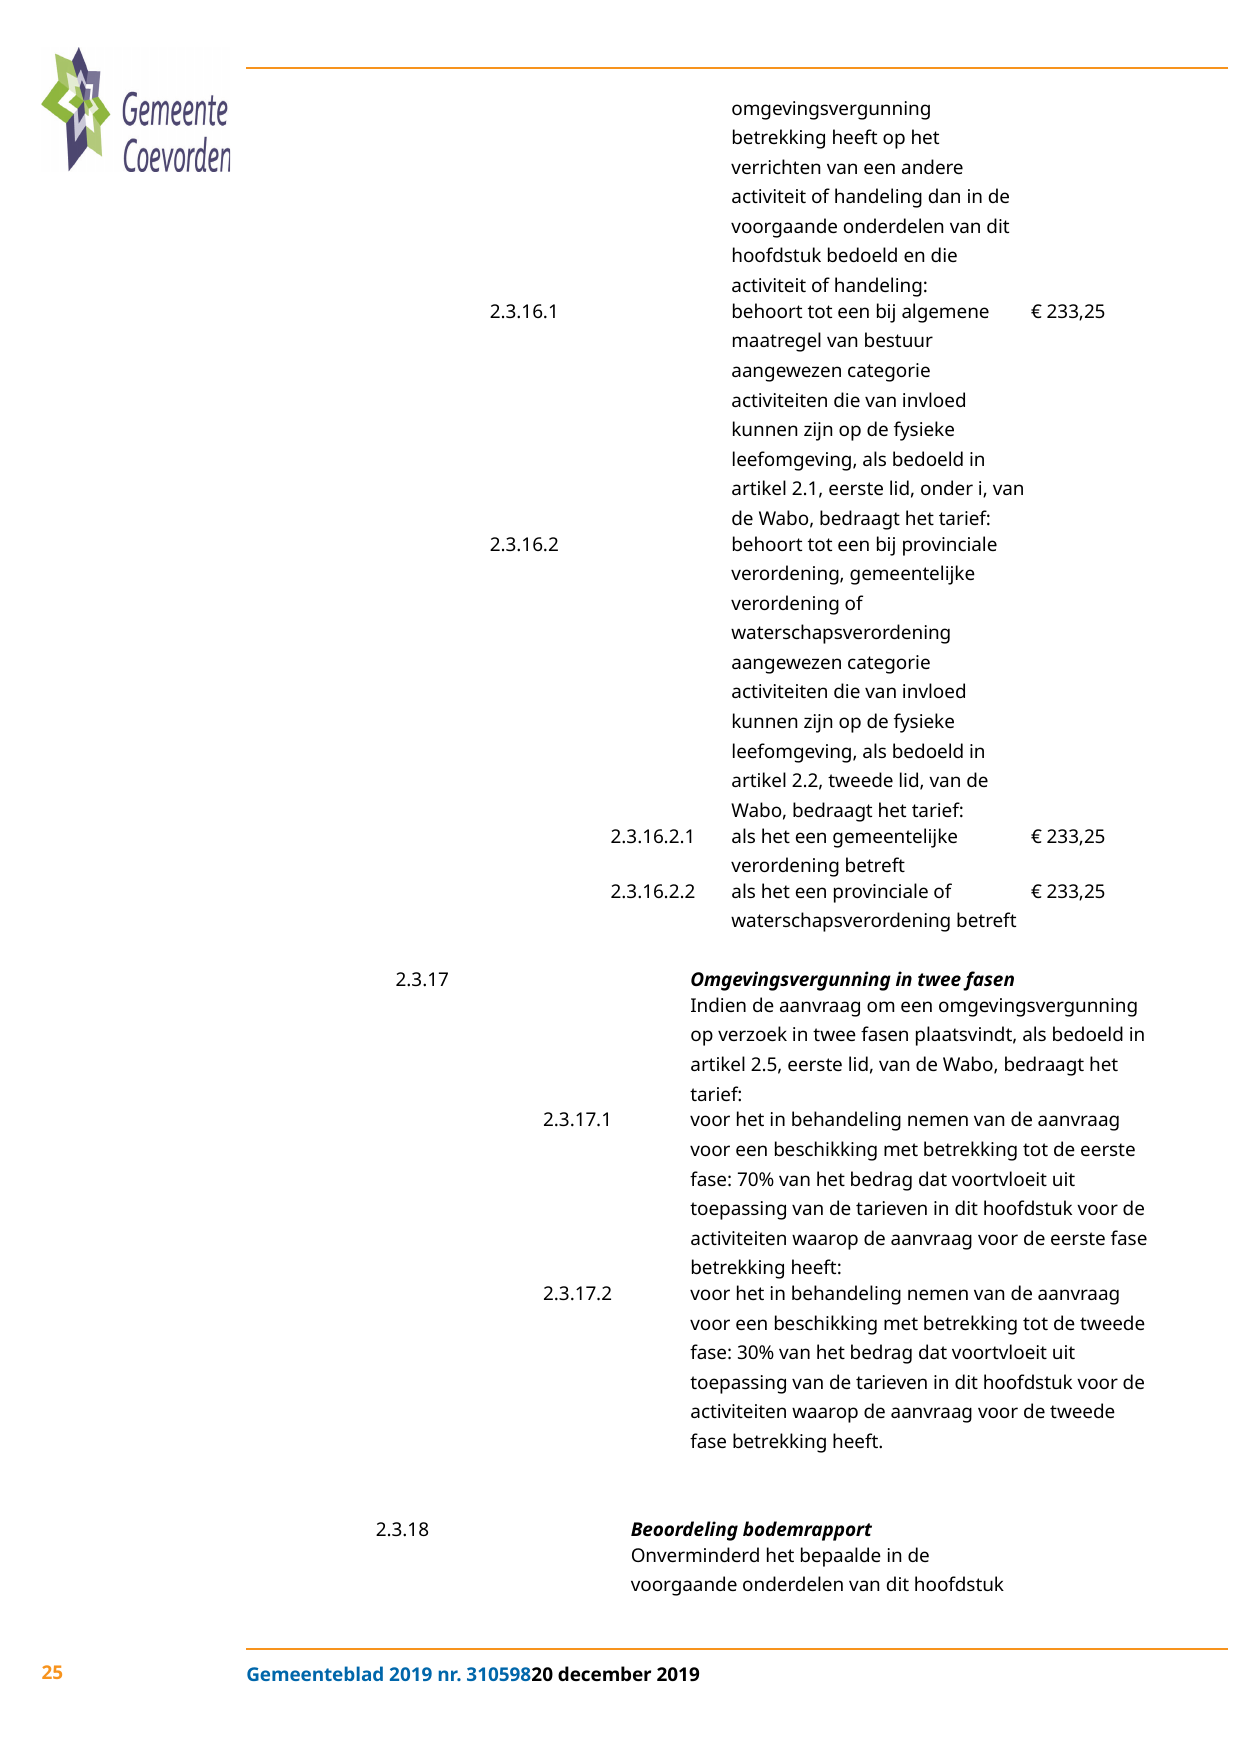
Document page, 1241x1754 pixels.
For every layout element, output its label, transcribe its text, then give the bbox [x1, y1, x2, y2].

table_cell [369, 298, 489, 531]
table_header [248, 1516, 376, 1542]
table_cell [1031, 95, 1152, 298]
table_cell Onverminderd het bepaalde in de voorgaande onderdelen van dit hoofdstuk [631, 1542, 1024, 1597]
table_cell 2.3.16.1 [490, 298, 610, 531]
table_cell als het een gemeentelijke verordening betreft [731, 823, 1031, 878]
table_cell 2.3.16.2 [490, 531, 610, 823]
table_header Beoordeling bodemrapport [631, 1516, 1024, 1542]
table_cell [248, 992, 395, 1107]
table_cell [369, 531, 489, 823]
table_cell [369, 823, 489, 878]
table_cell 2.3.17.2 [543, 1280, 690, 1454]
table_cell [248, 878, 369, 933]
table_cell [395, 992, 543, 1107]
table_cell € 233,25 [1031, 823, 1152, 878]
table_header [543, 966, 690, 992]
table_cell 2.3.17.1 [543, 1107, 690, 1280]
table_cell Indien de aanvraag om een omgevingsvergunning op verzoek in twee fasen plaatsvindt, als bedoeld in artikel 2.5, eerste lid, van de Wabo, bedraagt het tarief: [690, 992, 1152, 1107]
table_cell als het een provinciale of waterschapsverordening betreft [731, 878, 1031, 933]
table_cell [543, 992, 690, 1107]
table_cell behoort tot een bij algemene maatregel van bestuur aangewezen categorie activiteiten die van invloed kunnen zijn op de fysieke leefomgeving, als bedoeld in artikel 2.1, eerste lid, onder i, van de Wabo, bedraagt het tarief: [731, 298, 1031, 531]
table_cell [369, 878, 489, 933]
table_cell [248, 298, 369, 531]
table_cell [610, 531, 731, 823]
table_cell [248, 1542, 376, 1597]
table_cell behoort tot een bij provinciale verordening, gemeentelijke verordening of waterschapsverordening aangewezen categorie activiteiten die van invloed kunnen zijn op de fysieke leefomgeving, als bedoeld in artikel 2.2, tweede lid, van de Wabo, bedraagt het tarief: [731, 531, 1031, 823]
table_cell € 233,25 [1031, 298, 1152, 531]
table_cell [395, 1107, 543, 1280]
table_header 2.3.17 [395, 966, 543, 992]
table_cell [369, 95, 489, 298]
table_cell [1031, 531, 1152, 823]
table_header 2.3.18 [376, 1516, 503, 1542]
table_cell omgevingsvergunning betrekking heeft op het verrichten van een andere activiteit of handeling dan in de voorgaande onderdelen van dit hoofdstuk bedoeld en die activiteit of handeling: [731, 95, 1031, 298]
table_cell [1024, 1542, 1152, 1597]
table_header [1024, 1516, 1152, 1542]
table_cell 2.3.16.2.2 [610, 878, 731, 933]
table_cell voor het in behandeling nemen van de aanvraag voor een beschikking met betrekking tot de eerste fase: 70% van het bedrag dat voortvloeit uit toepassing van de tarieven in dit hoofdstuk voor de activiteiten waarop de aanvraag voor de eerste fase betrekking heeft: [690, 1107, 1152, 1280]
picture [41, 47, 231, 172]
table_cell 2.3.16.2.1 [610, 823, 731, 878]
table_cell [503, 1542, 631, 1597]
table_cell [376, 1542, 503, 1597]
table_cell [248, 1107, 395, 1280]
table_cell € 233,25 [1031, 878, 1152, 933]
table_cell [610, 298, 731, 531]
table_cell [248, 95, 369, 298]
table_cell [490, 95, 610, 298]
table_cell [248, 531, 369, 823]
table_cell [490, 878, 610, 933]
table_header Omgevingsvergunning in twee fasen [690, 966, 1152, 992]
table_cell [248, 1280, 395, 1454]
table_cell [490, 823, 610, 878]
table_header [503, 1516, 631, 1542]
table_cell [395, 1280, 543, 1454]
table_cell [248, 823, 369, 878]
table_cell voor het in behandeling nemen van de aanvraag voor een beschikking met betrekking tot de tweede fase: 30% van het bedrag dat voortvloeit uit toepassing van de tarieven in dit hoofdstuk voor de activiteiten waarop de aanvraag voor de tweede fase betrekking heeft. [690, 1280, 1152, 1454]
table_cell [610, 95, 731, 298]
table_header [248, 966, 395, 992]
